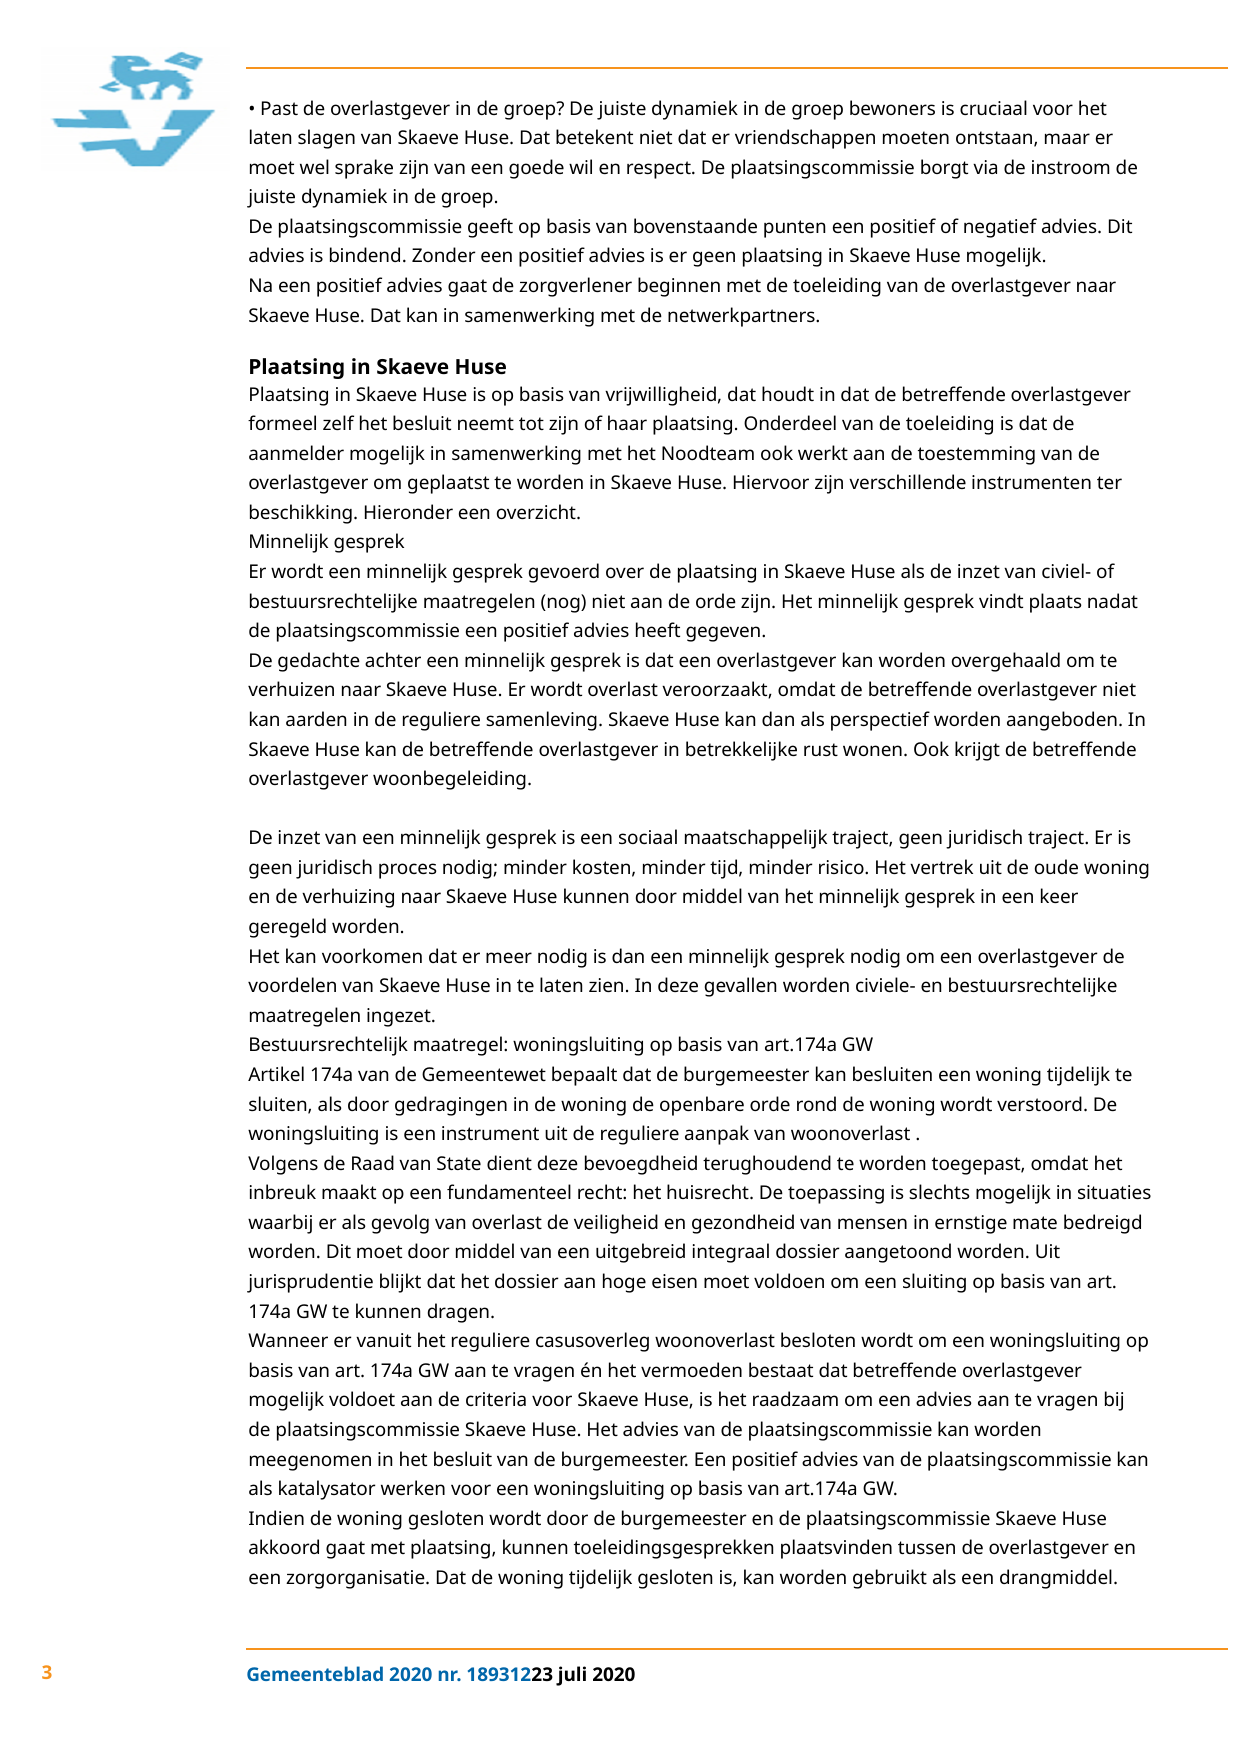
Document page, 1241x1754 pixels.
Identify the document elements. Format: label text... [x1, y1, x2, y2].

text Minnelijk gesprek [248, 529, 1152, 554]
text De inzet van een minnelijk gesprek is een sociaal maatschappelijk traject, geen juridisch traject. Er is geen juridisch proces nodig; minder kosten, minder tijd, minder risico. Het vertrek uit de oude woning en de verhuizing naar Skaeve Huse kunnen door middel van het minnelijk gesprek in een keer geregeld worden. [248, 824, 1152, 939]
text Na een positief advies gaat de zorgverlener beginnen met de toeleiding van de overlastgever naar Skaeve Huse. Dat kan in samenwerking met de netwerkpartners. [248, 272, 1152, 328]
text Het kan voorkomen dat er meer nodig is dan een minnelijk gesprek nodig om een overlastgever de voordelen van Skaeve Huse in te laten zien. In deze gevallen worden civiele- en bestuursrechtelijke maatregelen ingezet. [248, 943, 1152, 1028]
text Plaatsing in Skaeve Huse [248, 352, 1152, 381]
text Wanneer er vanuit het reguliere casusoverleg woonoverlast besloten wordt om een woningsluiting op basis van art. 174a GW aan te vragen én het vermoeden bestaat dat betreffende overlastgever mogelijk voldoet aan de criteria voor Skaeve Huse, is het raadzaam om een advies aan te vragen bij de plaatsingscommissie Skaeve Huse. Het advies van de plaatsingscommissie kan worden meegenomen in het besluit van de burgemeester. Een positief advies van de plaatsingscommissie kan als katalysator werken voor een woningsluiting op basis van art.174a GW. [248, 1327, 1152, 1501]
picture [41, 47, 231, 172]
text • Past de overlastgever in de groep? De juiste dynamiek in de groep bewoners is cruciaal voor het laten slagen van Skaeve Huse. Dat betekent niet dat er vriendschappen moeten ontstaan, maar er moet wel sprake zijn van een goede wil en respect. De plaatsingscommissie borgt via de instroom de juiste dynamiek in de groep. [248, 95, 1152, 209]
text Bestuursrechtelijk maatregel: woningsluiting op basis van art.174a GW [248, 1032, 1152, 1057]
text Volgens de Raad van State dient deze bevoegdheid terughoudend te worden toegepast, omdat het inbreuk maakt op een fundamenteel recht: het huisrecht. De toepassing is slechts mogelijk in situaties waarbij er als gevolg van overlast de veiligheid en gezondheid van mensen in ernstige mate bedreigd worden. Dit moet door middel van een uitgebreid integraal dossier aangetoond worden. Uit jurisprudentie blijkt dat het dossier aan hoge eisen moet voldoen om een sluiting op basis van art. 174a GW te kunnen dragen. [248, 1150, 1152, 1323]
text De plaatsingscommissie geeft op basis van bovenstaande punten een positief of negatief advies. Dit advies is bindend. Zonder een positief advies is er geen plaatsing in Skaeve Huse mogelijk. [248, 213, 1152, 268]
text Artikel 174a van de Gemeentewet bepaalt dat de burgemeester kan besluiten een woning tijdelijk te sluiten, als door gedragingen in de woning de openbare orde rond de woning wordt verstoord. De woningsluiting is een instrument uit de reguliere aanpak van woonoverlast . [248, 1061, 1152, 1146]
text Plaatsing in Skaeve Huse is op basis van vrijwilligheid, dat houdt in dat de betreffende overlastgever formeel zelf het besluit neemt tot zijn of haar plaatsing. Onderdeel van de toeleiding is dat de aanmelder mogelijk in samenwerking met het Noodteam ook werkt aan de toestemming van de overlastgever om geplaatst te worden in Skaeve Huse. Hiervoor zijn verschillende instrumenten ter beschikking. Hieronder een overzicht. [248, 381, 1152, 525]
text De gedachte achter een minnelijk gesprek is dat een overlastgever kan worden overgehaald om te verhuizen naar Skaeve Huse. Er wordt overlast veroorzaakt, omdat de betreffende overlastgever niet kan aarden in de reguliere samenleving. Skaeve Huse kan dan als perspectief worden aangeboden. In Skaeve Huse kan de betreffende overlastgever in betrekkelijke rust wonen. Ook krijgt de betreffende overlastgever woonbegeleiding. [248, 647, 1152, 791]
text Indien de woning gesloten wordt door de burgemeester en de plaatsingscommissie Skaeve Huse akkoord gaat met plaatsing, kunnen toeleidingsgesprekken plaatsvinden tussen de overlastgever en een zorgorganisatie. Dat de woning tijdelijk gesloten is, kan worden gebruikt als een drangmiddel. [248, 1505, 1152, 1590]
text Er wordt een minnelijk gesprek gevoerd over de plaatsing in Skaeve Huse als de inzet van civiel- of bestuursrechtelijke maatregelen (nog) niet aan de orde zijn. Het minnelijk gesprek vindt plaats nadat de plaatsingscommissie een positief advies heeft gegeven. [248, 558, 1152, 643]
